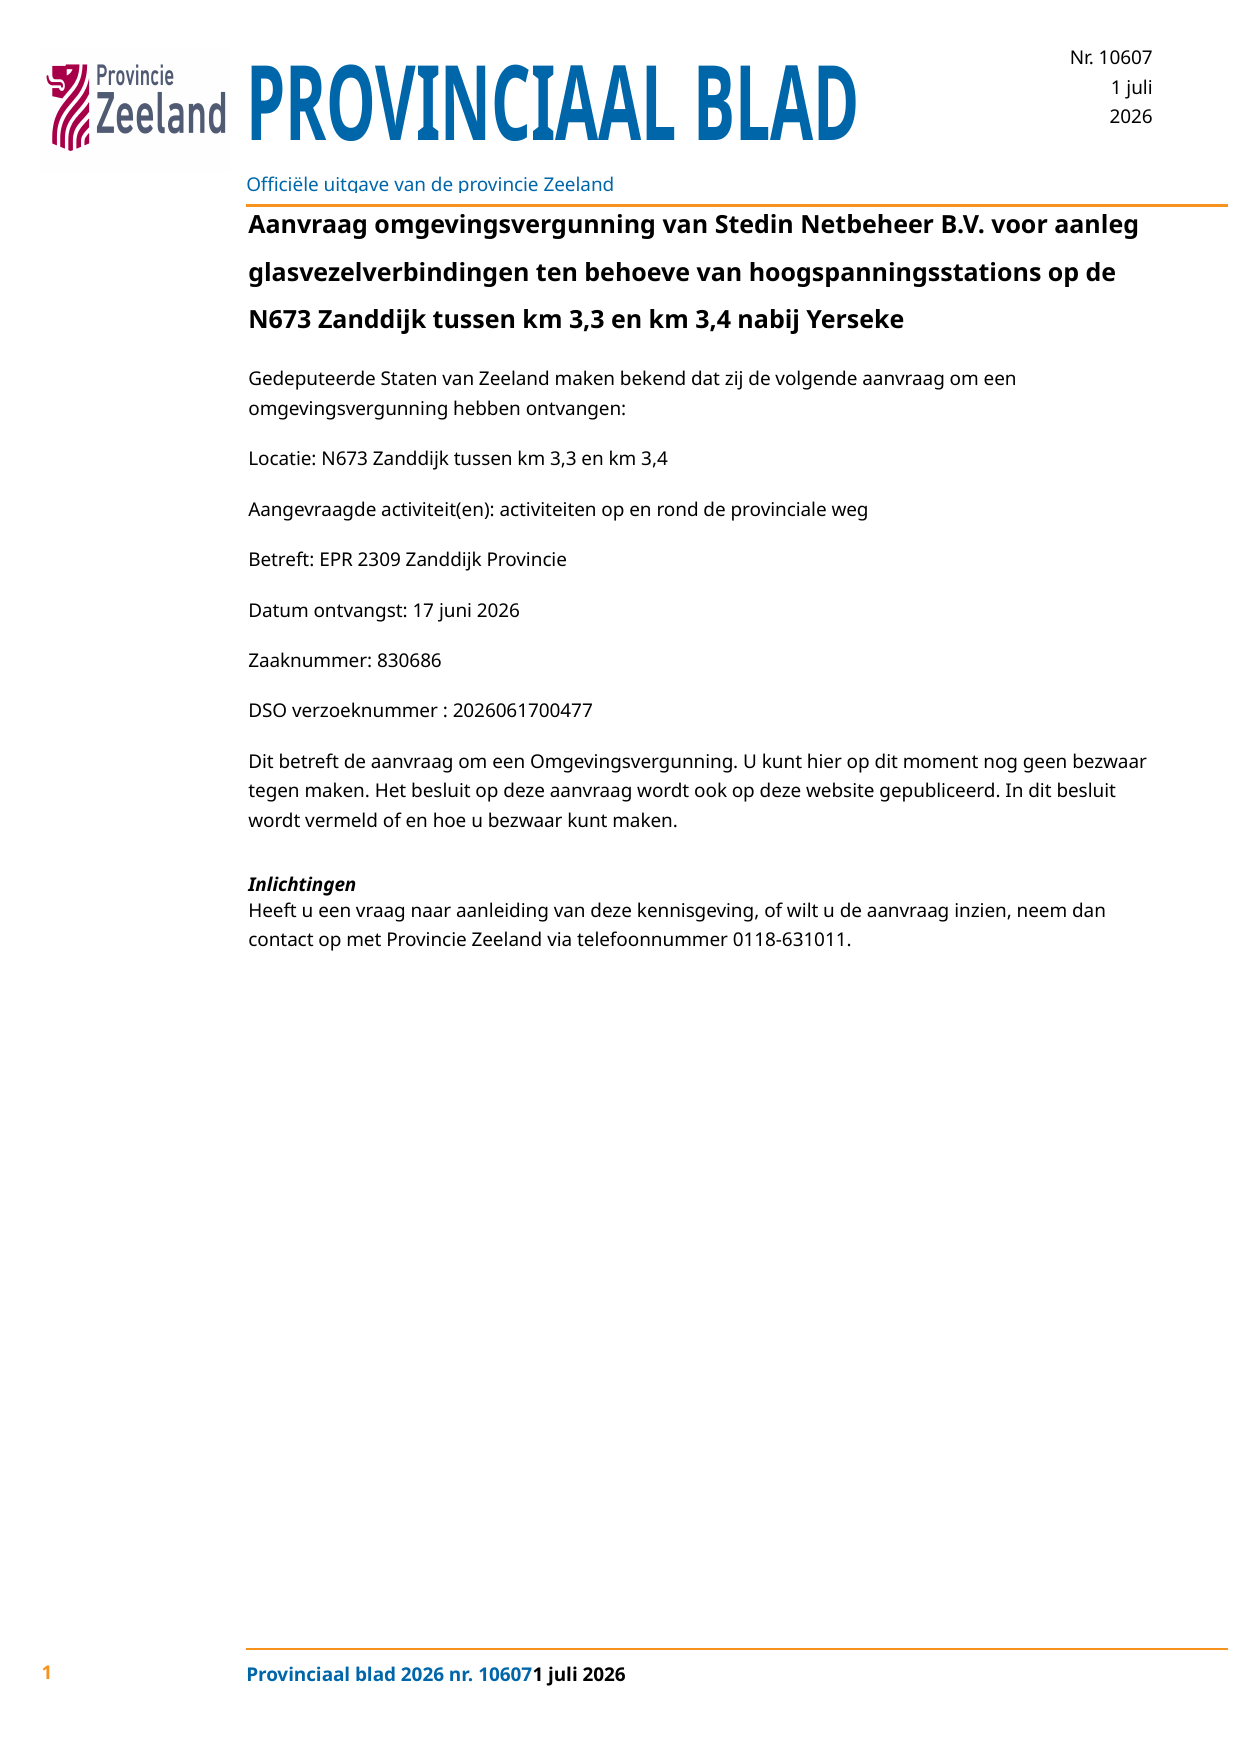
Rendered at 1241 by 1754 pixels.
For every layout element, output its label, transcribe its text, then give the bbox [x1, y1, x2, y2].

text Heeft u een vraag naar aanleiding van deze kennisgeving, of wilt u de aanvraag inzien, neem dan contact op met Provincie Zeeland via telefoonnummer 0118-631011. [248, 897, 1152, 952]
text Inlichtingen [248, 871, 1152, 897]
text Locatie: N673 Zanddijk tussen km 3,3 en km 3,4 [248, 446, 1152, 471]
text Datum ontvangst: 17 juni 2026 [248, 597, 1152, 622]
text DSO verzoeknummer : 2026061700477 [248, 698, 1152, 723]
text Aangevraagde activiteit(en): activiteiten op en rond de provinciale weg [248, 496, 1152, 522]
picture [41, 47, 231, 172]
text Dit betreft de aanvraag om een Omgevingsvergunning. U kunt hier op dit moment nog geen bezwaar tegen maken. Het besluit op deze aanvraag wordt ook op deze website gepubliceerd. In dit besluit wordt vermeld of en hoe u bezwaar kunt maken. [248, 748, 1152, 833]
text Betreft: EPR 2309 Zanddijk Provincie [248, 546, 1152, 572]
text Gedeputeerde Staten van Zeeland maken bekend dat zij de volgende aanvraag om een omgevingsvergunning hebben ontvangen: [248, 366, 1152, 421]
text Zaaknummer: 830686 [248, 647, 1152, 673]
text Aanvraag omgevingsvergunning van Stedin Netbeheer B.V. voor aanleg glasvezelverbindingen ten behoeve van hoogspanningsstations op de N673 Zanddijk tussen km 3,3 en km 3,4 nabij Yerseke [248, 207, 1152, 336]
